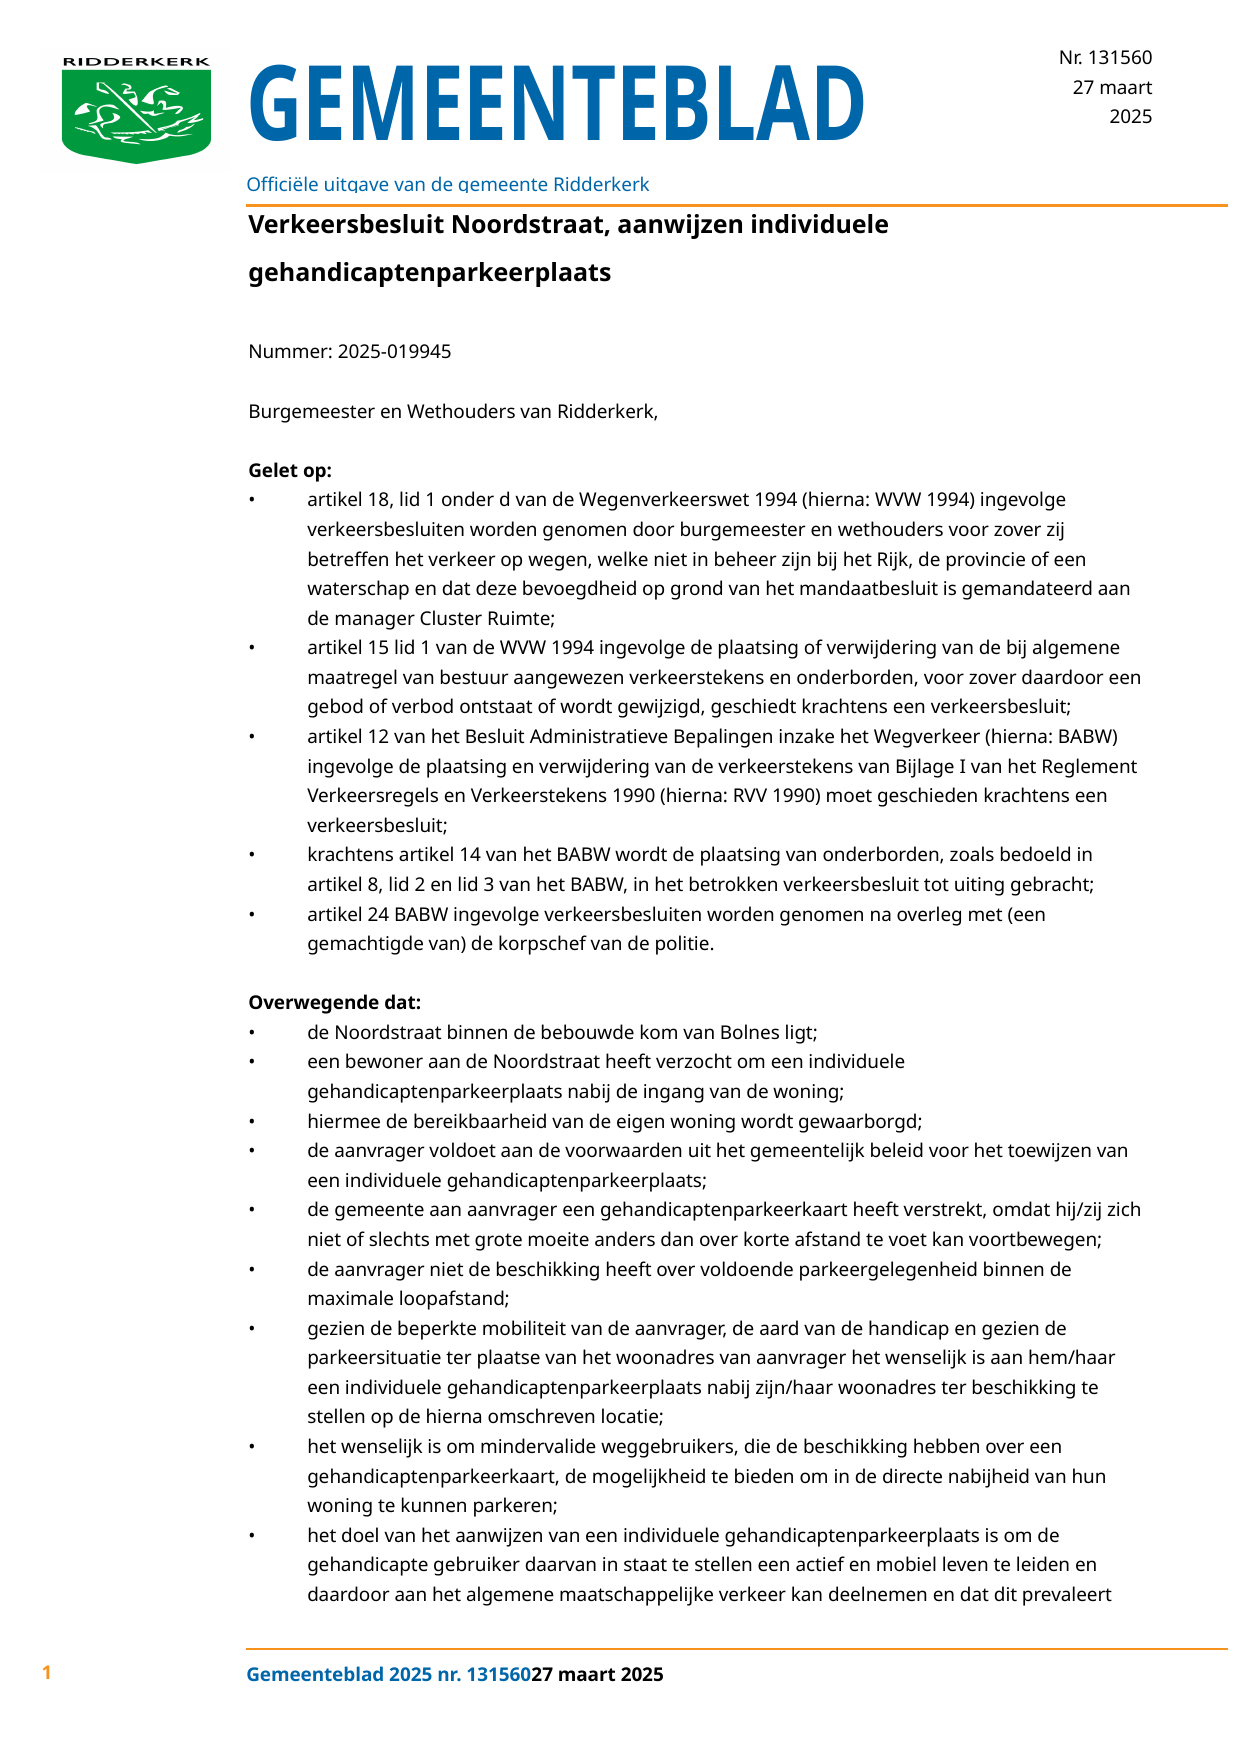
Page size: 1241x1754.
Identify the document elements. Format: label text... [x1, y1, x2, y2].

list het wenselijk is om mindervalide weggebruikers, die de beschikking hebben over een gehandicaptenparkeerkaart, de mogelijkheid te bieden om in de directe nabijheid van hun woning te kunnen parkeren; [248, 1433, 1152, 1518]
list artikel 24 BABW ingevolge verkeersbesluiten worden genomen na overleg met (een gemachtigde van) de korpschef van de politie. [248, 901, 1152, 956]
text Overwegende dat: [248, 989, 1152, 1015]
list een bewoner aan de Noordstraat heeft verzocht om een individuele gehandicaptenparkeerplaats nabij de ingang van de woning; [248, 1049, 1152, 1104]
text Gelet op: [248, 457, 1152, 483]
text Nummer: 2025-019945 [248, 339, 1152, 364]
list artikel 12 van het Besluit Administratieve Bepalingen inzake het Wegverkeer (hierna: BABW) ingevolge de plaatsing en verwijdering van de verkeerstekens van Bijlage I van het Reglement Verkeersregels en Verkeerstekens 1990 (hierna: RVV 1990) moet geschieden krachtens een verkeersbesluit; [248, 723, 1152, 838]
list artikel 18, lid 1 onder d van de Wegenverkeerswet 1994 (hierna: WVW 1994) ingevolge verkeersbesluiten worden genomen door burgemeester en wethouders voor zover zij betreffen het verkeer op wegen, welke niet in beheer zijn bij het Rijk, de provincie of een waterschap en dat deze bevoegdheid op grond van het mandaatbesluit is gemandateerd aan de manager Cluster Ruimte; [248, 487, 1152, 631]
text Burgemeester en Wethouders van Ridderkerk, [248, 398, 1152, 423]
list gezien de beperkte mobiliteit van de aanvrager, de aard van de handicap en gezien de parkeersituatie ter plaatse van het woonadres van aanvrager het wenselijk is aan hem/haar een individuele gehandicaptenparkeerplaats nabij zijn/haar woonadres ter beschikking te stellen op de hierna omschreven locatie; [248, 1315, 1152, 1429]
list de gemeente aan aanvrager een gehandicaptenparkeerkaart heeft verstrekt, omdat hij/zij zich niet of slechts met grote moeite anders dan over korte afstand te voet kan voortbewegen; [248, 1197, 1152, 1252]
text Verkeersbesluit Noordstraat, aanwijzen individuele gehandicaptenparkeerplaats [248, 207, 1152, 288]
list artikel 15 lid 1 van de WVW 1994 ingevolge de plaatsing of verwijdering van de bij algemene maatregel van bestuur aangewezen verkeerstekens en onderborden, voor zover daardoor een gebod of verbod ontstaat of wordt gewijzigd, geschiedt krachtens een verkeersbesluit; [248, 634, 1152, 719]
list de Noordstraat binnen de bebouwde kom van Bolnes ligt; [248, 1019, 1152, 1045]
list krachtens artikel 14 van het BABW wordt de plaatsing van onderborden, zoals bedoeld in artikel 8, lid 2 en lid 3 van het BABW, in het betrokken verkeersbesluit tot uiting gebracht; [248, 842, 1152, 897]
list de aanvrager niet de beschikking heeft over voldoende parkeergelegenheid binnen de maximale loopafstand; [248, 1256, 1152, 1311]
list de aanvrager voldoet aan de voorwaarden uit het gemeentelijk beleid voor het toewijzen van een individuele gehandicaptenparkeerplaats; [248, 1137, 1152, 1193]
list het doel van het aanwijzen van een individuele gehandicaptenparkeerplaats is om de gehandicapte gebruiker daarvan in staat te stellen een actief en mobiel leven te leiden en daardoor aan het algemene maatschappelijke verkeer kan deelnemen en dat dit prevaleert [248, 1522, 1152, 1607]
picture [41, 47, 231, 172]
list hiermee de bereikbaarheid van de eigen woning wordt gewaarborgd; [248, 1108, 1152, 1133]
